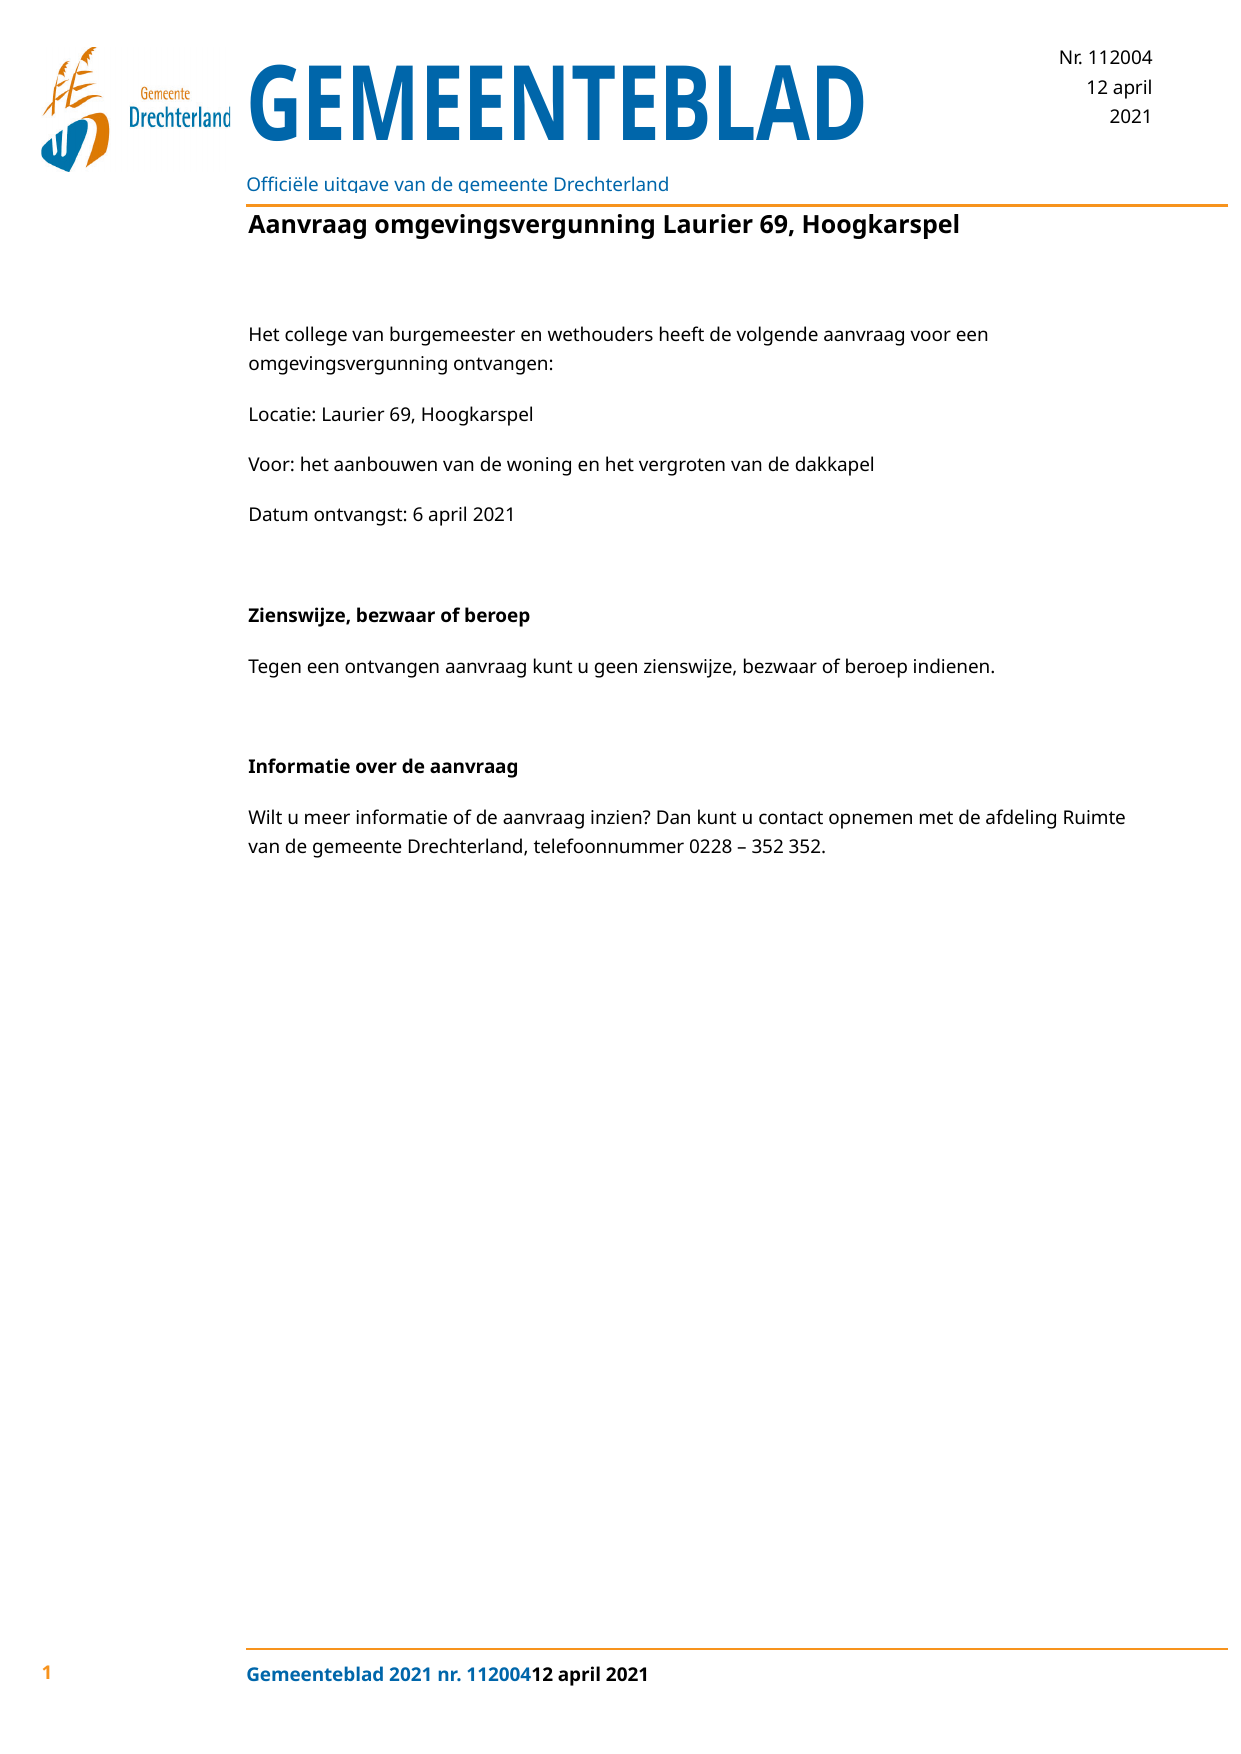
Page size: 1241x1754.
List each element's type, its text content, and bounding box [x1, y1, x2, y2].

text Zienswijze, bezwaar of beroep [248, 602, 1152, 628]
text Tegen een ontvangen aanvraag kunt u geen zienswijze, bezwaar of beroep indienen. [248, 653, 1152, 678]
text Wilt u meer informatie of de aanvraag inzien? Dan kunt u contact opnemen met de afdeling Ruimte van de gemeente Drechterland, telefoonnummer 0228 – 352 352. [248, 804, 1152, 859]
picture [41, 158, 64, 172]
text Het college van burgemeester en wethouders heeft de volgende aanvraag voor een omgevingsvergunning ontvangen: [248, 321, 1152, 376]
picture [41, 47, 231, 172]
text Voor: het aanbouwen van de woning en het vergroten van de dakkapel [248, 451, 1152, 477]
text Datum ontvangst: 6 april 2021 [248, 502, 1152, 527]
text Locatie: Laurier 69, Hoogkarspel [248, 401, 1152, 426]
text Aanvraag omgevingsvergunning Laurier 69, Hoogkarspel [248, 207, 1152, 241]
text Informatie over de aanvraag [248, 754, 1152, 779]
picture [226, 115, 231, 124]
